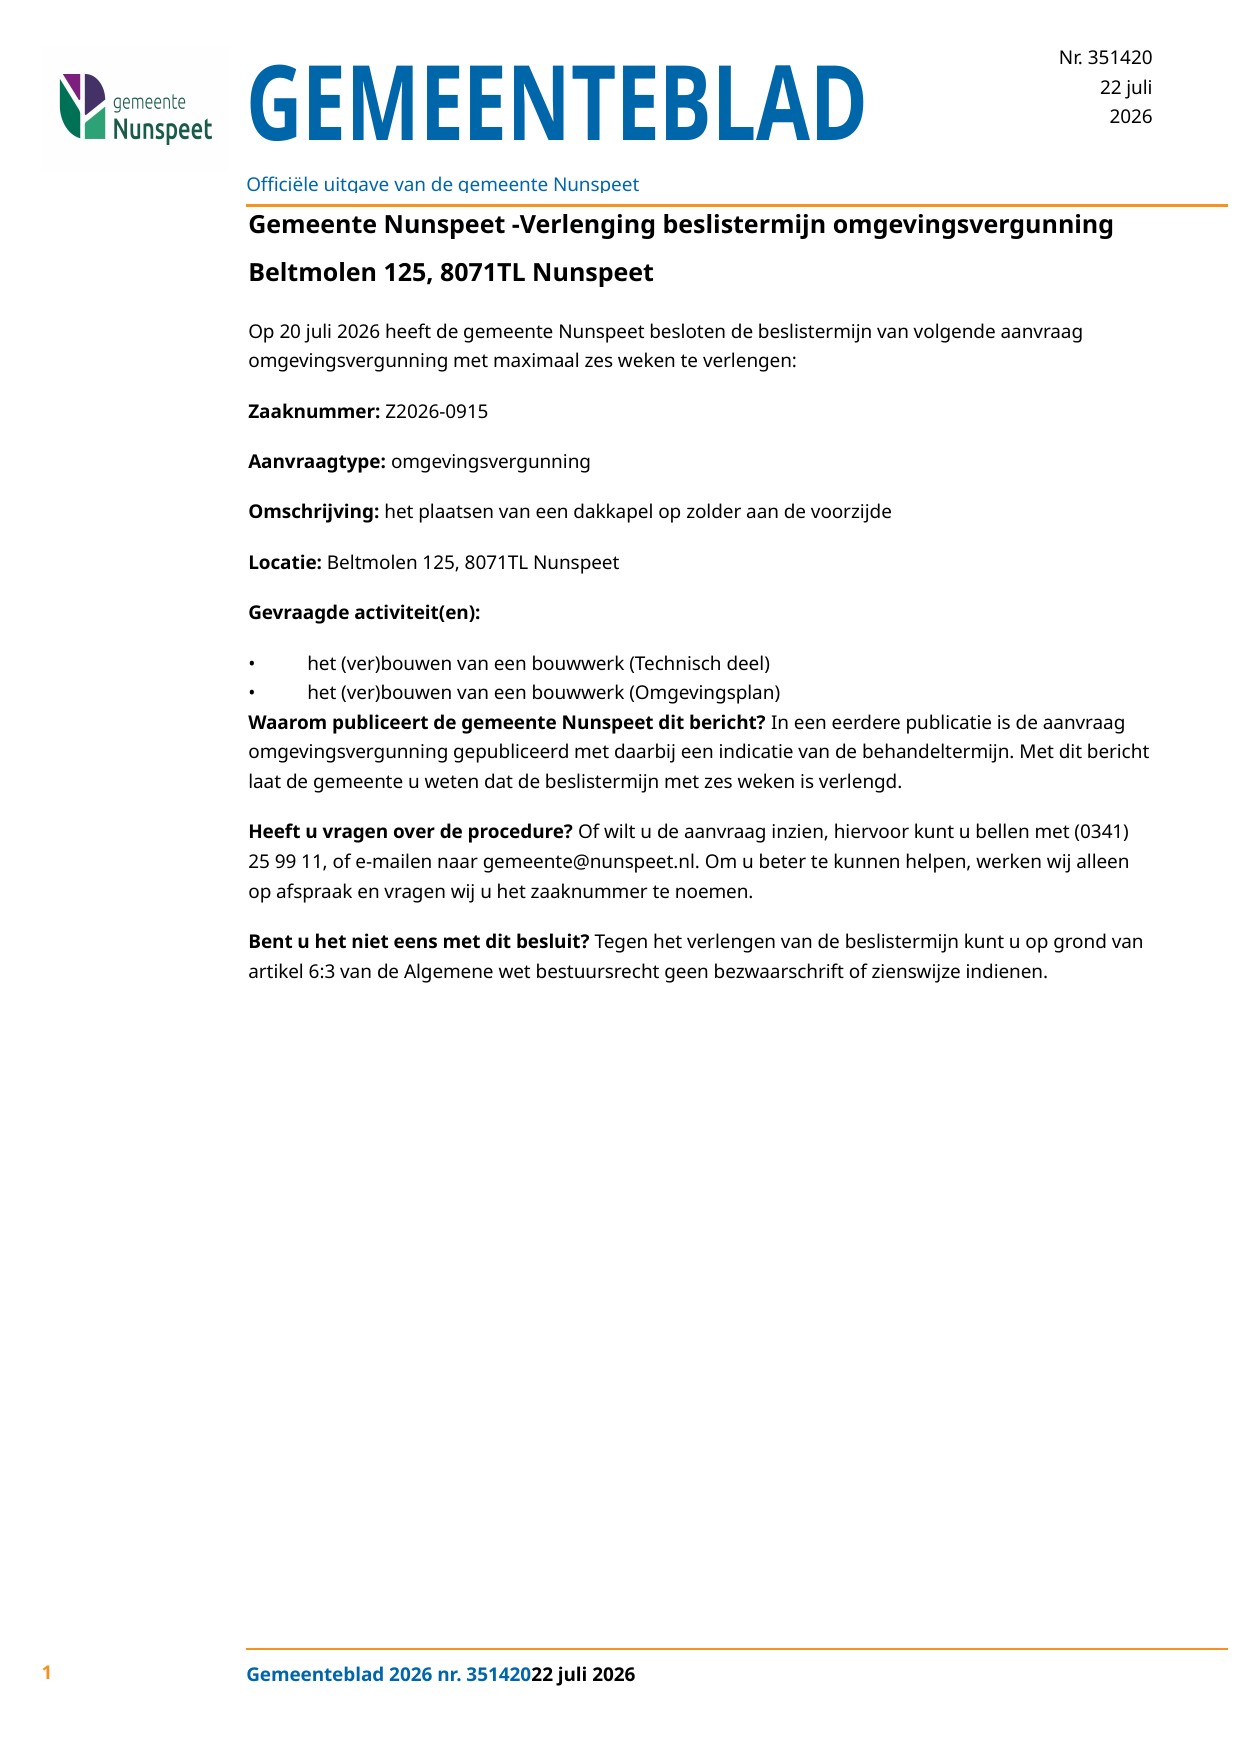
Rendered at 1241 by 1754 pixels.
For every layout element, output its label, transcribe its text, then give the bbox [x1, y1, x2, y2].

text Locatie: Beltmolen 125, 8071TL Nunspeet [248, 549, 1152, 575]
text Op 20 juli 2026 heeft de gemeente Nunspeet besloten de beslistermijn van volgende aanvraag omgevingsvergunning met maximaal zes weken te verlengen: [248, 318, 1152, 373]
text Heeft u vragen over de procedure? Of wilt u de aanvraag inzien, hiervoor kunt u bellen met (0341) 25 99 11, of e-mailen naar gemeente@nunspeet.nl. Om u beter te kunnen helpen, werken wij alleen op afspraak en vragen wij u het zaaknummer te noemen. [248, 819, 1152, 904]
text Zaaknummer: Z2026-0915 [248, 398, 1152, 424]
text Gevraagde activiteit(en): [248, 599, 1152, 625]
list het (ver)bouwen van een bouwwerk (Technisch deel) [248, 650, 1152, 676]
text Omschrijving: het plaatsen van een dakkapel op zolder aan de voorzijde [248, 499, 1152, 524]
text Bent u het niet eens met dit besluit? Tegen het verlengen van de beslistermijn kunt u op grond van artikel 6:3 van de Algemene wet bestuursrecht geen bezwaarschrift of zienswijze indienen. [248, 928, 1152, 984]
list het (ver)bouwen van een bouwwerk (Omgevingsplan) [248, 679, 1152, 705]
picture [41, 47, 231, 172]
text Aanvraagtype: omgevingsvergunning [248, 448, 1152, 474]
text Waarom publiceert de gemeente Nunspeet dit bericht? In een eerdere publicatie is de aanvraag omgevingsvergunning gepubliceerd met daarbij een indicatie van de behandeltermijn. Met dit bericht laat de gemeente u weten dat de beslistermijn met zes weken is verlengd. [248, 709, 1152, 794]
text Gemeente Nunspeet -Verlenging beslistermijn omgevingsvergunning Beltmolen 125, 8071TL Nunspeet [248, 207, 1152, 288]
